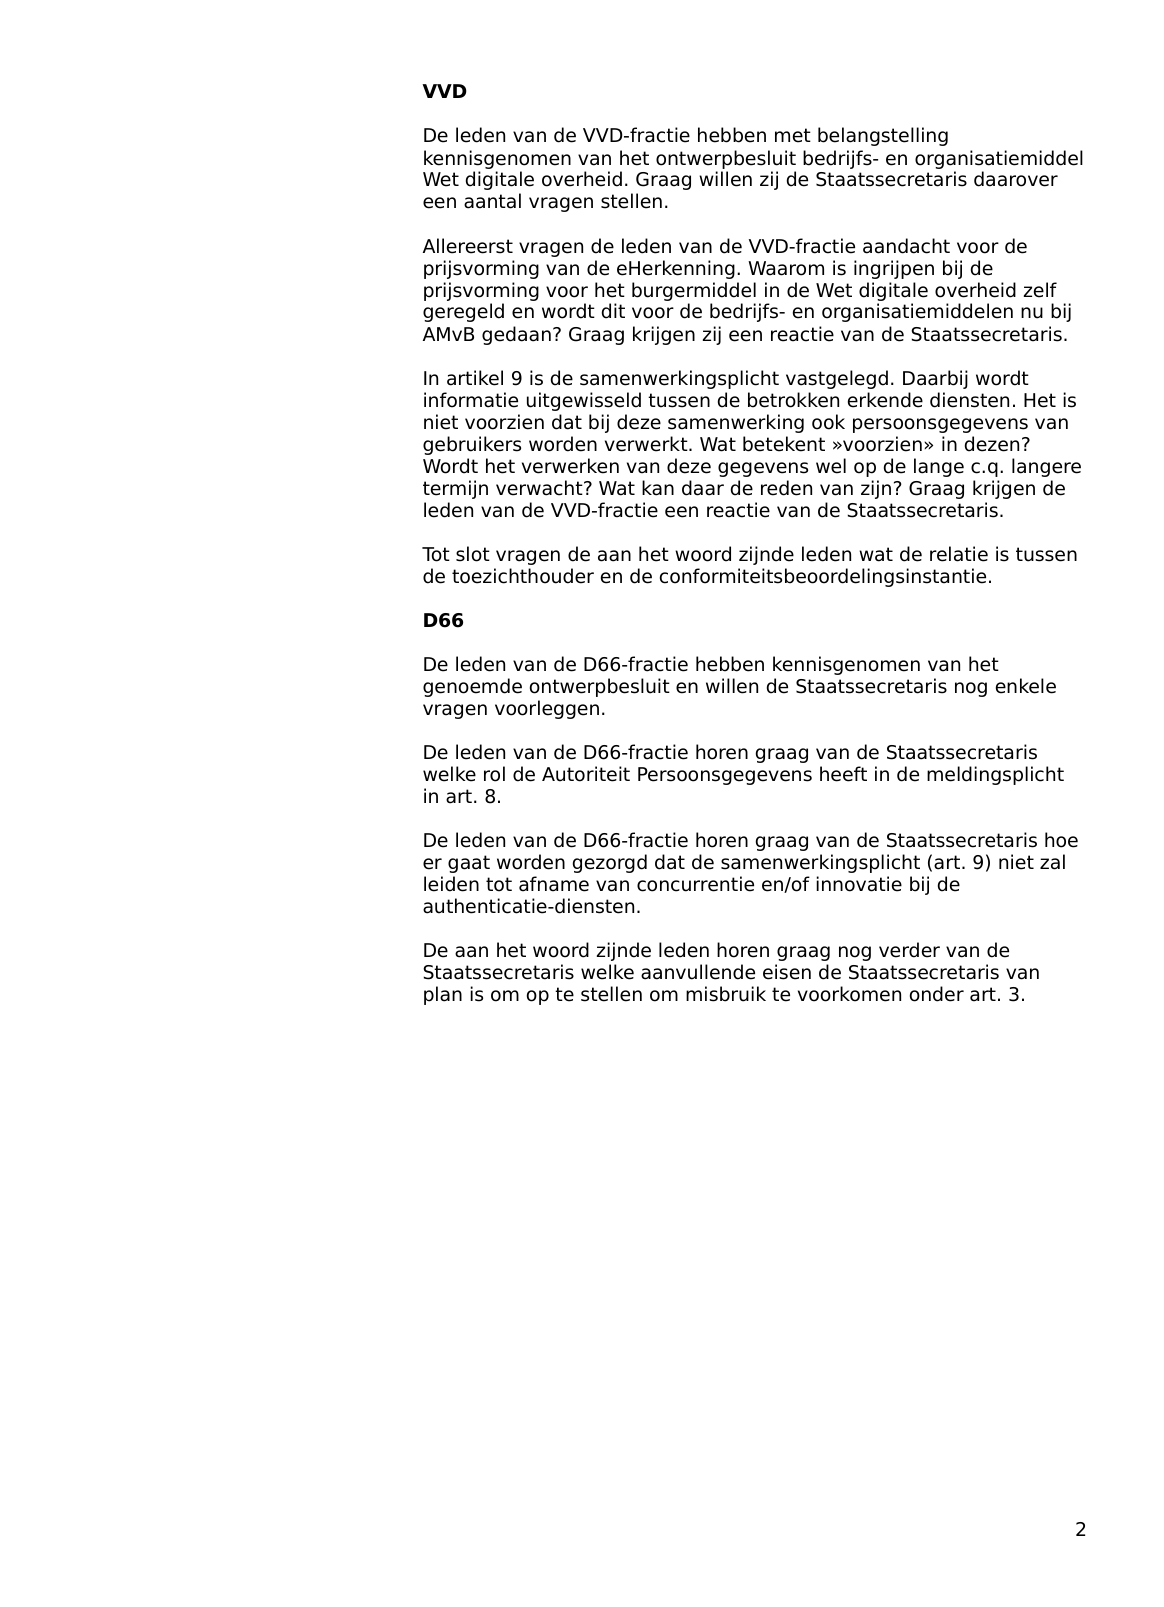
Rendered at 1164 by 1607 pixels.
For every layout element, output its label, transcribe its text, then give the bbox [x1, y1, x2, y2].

subtitle D66 [422, 610, 1087, 632]
text De leden van de D66-fractie horen graag van de Staatssecretaris welke rol de Autoriteit Persoonsgegevens heeft in de meldingsplicht in art. 8. [422, 742, 1087, 808]
text De leden van de D66-fractie horen graag van de Staatssecretaris hoe er gaat worden gezorgd dat de samenwerkingsplicht (art. 9) niet zal leiden tot afname van concurrentie en/of innovatie bij de authenticatie-diensten. [422, 830, 1087, 918]
text De aan het woord zijnde leden horen graag nog verder van de Staatssecretaris welke aanvullende eisen de Staatssecretaris van plan is om op te stellen om misbruik te voorkomen onder art. 3. [422, 940, 1087, 1006]
text Allereerst vragen de leden van de VVD-fractie aandacht voor de prijsvorming van de eHerkenning. Waarom is ingrijpen bij de prijsvorming voor het burgermiddel in de Wet digitale overheid zelf geregeld en wordt dit voor de bedrijfs- en organisatiemiddelen nu bij AMvB gedaan? Graag krijgen zij een reactie van de Staatssecretaris. [422, 236, 1087, 345]
text De leden van de VVD-fractie hebben met belangstelling kennisgenomen van het ontwerpbesluit bedrijfs- en organisatiemiddel Wet digitale overheid. Graag willen zij de Staatssecretaris daarover een aantal vragen stellen. [422, 125, 1087, 213]
subtitle VVD [422, 81, 1087, 103]
text De leden van de D66-fractie hebben kennisgenomen van het genoemde ontwerpbesluit en willen de Staatssecretaris nog enkele vragen voorleggen. [422, 654, 1087, 720]
text In artikel 9 is de samenwerkingsplicht vastgelegd. Daarbij wordt informatie uitgewisseld tussen de betrokken erkende diensten. Het is niet voorzien dat bij deze samenwerking ook persoonsgegevens van gebruikers worden verwerkt. Wat betekent »voorzien» in dezen? Wordt het verwerken van deze gegevens wel op de lange c.q. langere termijn verwacht? Wat kan daar de reden van zijn? Graag krijgen de leden van de VVD-fractie een reactie van de Staatssecretaris. [422, 368, 1087, 521]
text Tot slot vragen de aan het woord zijnde leden wat de relatie is tussen de toezichthouder en de conformiteitsbeoordelingsinstantie. [422, 544, 1087, 588]
